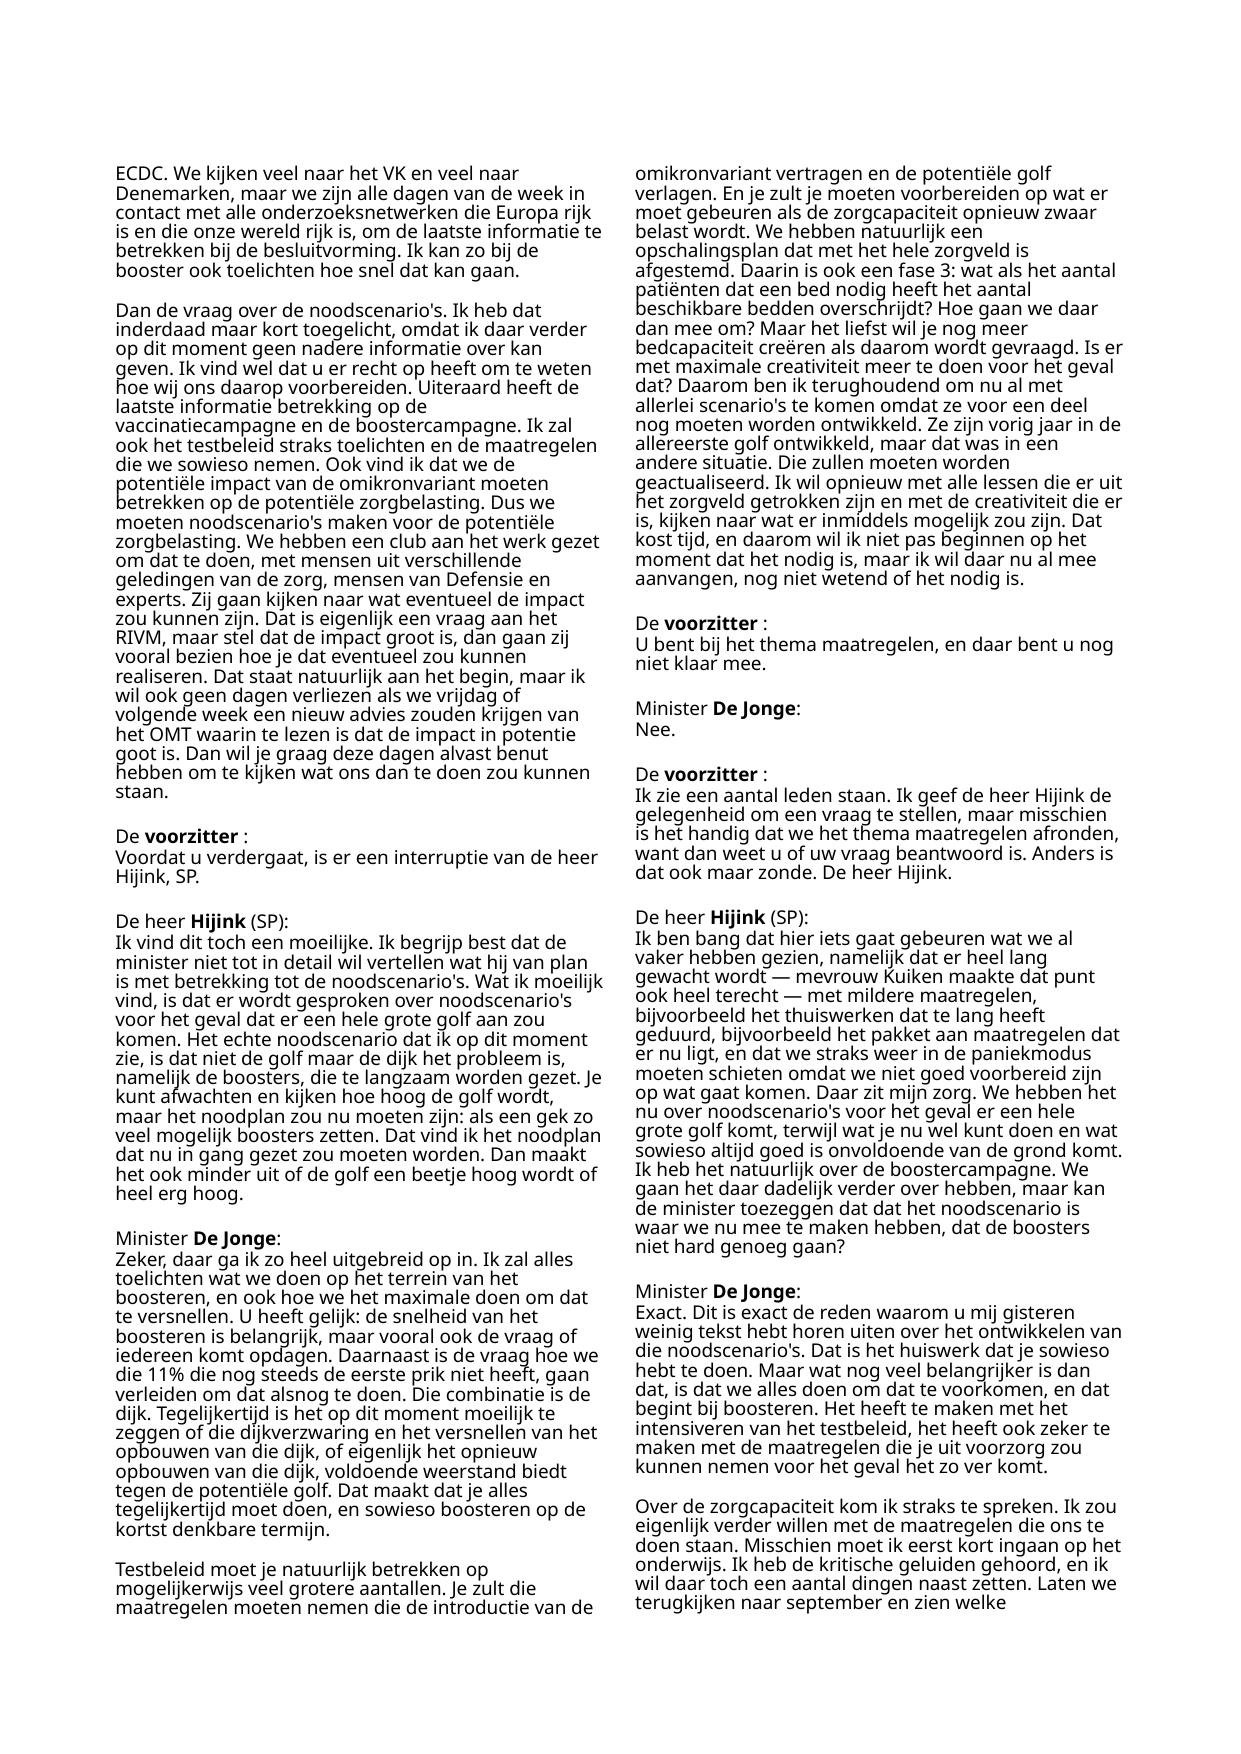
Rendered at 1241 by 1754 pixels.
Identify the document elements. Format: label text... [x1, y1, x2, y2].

text De voorzitter : [635, 610, 1125, 636]
text Ik ben bang dat hier iets gaat gebeuren wat we al vaker hebben gezien, namelijk dat er heel lang gewacht wordt — mevrouw Kuiken maakte dat punt ook heel terecht — met mildere maatregelen, bijvoorbeeld het thuiswerken dat te lang heeft geduurd, bijvoorbeeld het pakket aan maatregelen dat er nu ligt, en dat we straks weer in de paniekmodus moeten schieten omdat we niet goed voorbereid zijn op wat gaat komen. Daar zit mijn zorg. We hebben het nu over noodscenario's voor het geval er een hele grote golf komt, terwijl wat je nu wel kunt doen en wat sowieso altijd goed is onvoldoende van de grond komt. Ik heb het natuurlijk over de boostercampagne. We gaan het daar dadelijk verder over hebben, maar kan de minister toezeggen dat dat het noodscenario is waar we nu mee te maken hebben, dat de boosters niet hard genoeg gaan? [635, 930, 1125, 1257]
text Testbeleid moet je natuurlijk betrekken op mogelijkerwijs veel grotere aantallen. Je zult die maatregelen moeten nemen die de introductie van de [115, 1561, 605, 1618]
text De heer Hijink (SP): [115, 909, 605, 934]
text De voorzitter : [115, 823, 605, 849]
text Minister De Jonge: [115, 1225, 605, 1251]
text Zeker, daar ga ik zo heel uitgebreid op in. Ik zal alles toelichten wat we doen op het terrein van het boosteren, en ook hoe we het maximale doen om dat te versnellen. U heeft gelijk: de snelheid van het boosteren is belangrijk, maar vooral ook de vraag of iedereen komt opdagen. Daarnaast is de vraag hoe we die 11% die nog steeds de eerste prik niet heeft, gaan verleiden om dat alsnog te doen. Die combinatie is de dijk. Tegelijkertijd is het op dit moment moeilijk te zeggen of die dijkverzwaring en het versnellen van het opbouwen van die dijk, of eigenlijk het opnieuw opbouwen van die dijk, voldoende weerstand biedt tegen de potentiële golf. Dat maakt dat je alles tegelijkertijd moet doen, en sowieso boosteren op de kortst denkbare termijn. [115, 1251, 605, 1540]
text ECDC. We kijken veel naar het VK en veel naar Denemarken, maar we zijn alle dagen van de week in contact met alle onderzoeksnetwerken die Europa rijk is en die onze wereld rijk is, om de laatste informatie te betrekken bij de besluitvorming. Ik kan zo bij de booster ook toelichten hoe snel dat kan gaan. [115, 165, 605, 281]
text Minister De Jonge: [635, 695, 1125, 721]
text De voorzitter : [635, 761, 1125, 787]
text Exact. Dit is exact de reden waarom u mij gisteren weinig tekst hebt horen uiten over het ontwikkelen van die noodscenario's. Dat is het huiswerk dat je sowieso hebt te doen. Maar wat nog veel belangrijker is dan dat, is dat we alles doen om dat te voorkomen, en dat begint bij boosteren. Het heeft te maken met het intensiveren van het testbeleid, het heeft ook zeker te maken met de maatregelen die je uit voorzorg zou kunnen nemen voor het geval het zo ver komt. [635, 1304, 1125, 1477]
text Dan de vraag over de noodscenario's. Ik heb dat inderdaad maar kort toegelicht, omdat ik daar verder op dit moment geen nadere informatie over kan geven. Ik vind wel dat u er recht op heeft om te weten hoe wij ons daarop voorbereiden. Uiteraard heeft de laatste informatie betrekking op de vaccinatiecampagne en de boostercampagne. Ik zal ook het testbeleid straks toelichten en de maatregelen die we sowieso nemen. Ook vind ik dat we de potentiële impact van de omikronvariant moeten betrekken op de potentiële zorgbelasting. Dus we moeten noodscenario's maken voor de potentiële zorgbelasting. We hebben een club aan het werk gezet om dat te doen, met mensen uit verschillende geledingen van de zorg, mensen van Defensie en experts. Zij gaan kijken naar wat eventueel de impact zou kunnen zijn. Dat is eigenlijk een vraag aan het RIVM, maar stel dat de impact groot is, dan gaan zij vooral bezien hoe je dat eventueel zou kunnen realiseren. Dat staat natuurlijk aan het begin, maar ik wil ook geen dagen verliezen als we vrijdag of volgende week een nieuw advies zouden krijgen van het OMT waarin te lezen is dat de impact in potentie goot is. Dan wil je graag deze dagen alvast benut hebben om te kijken wat ons dan te doen zou kunnen staan. [115, 302, 605, 803]
text Ik zie een aantal leden staan. Ik geef de heer Hijink de gelegenheid om een vraag te stellen, maar misschien is het handig dat we het thema maatregelen afronden, want dan weet u of uw vraag beantwoord is. Anders is dat ook maar zonde. De heer Hijink. [635, 787, 1125, 883]
text Over de zorgcapaciteit kom ik straks te spreken. Ik zou eigenlijk verder willen met de maatregelen die ons te doen staan. Misschien moet ik eerst kort ingaan op het onderwijs. Ik heb de kritische geluiden gehoord, en ik wil daar toch een aantal dingen naast zetten. Laten we terugkijken naar september en zien welke [635, 1498, 1125, 1614]
text Nee. [635, 721, 1125, 740]
text Voordat u verdergaat, is er een interruptie van de heer Hijink, SP. [115, 849, 605, 888]
text De heer Hijink (SP): [635, 904, 1125, 930]
text Minister De Jonge: [635, 1278, 1125, 1304]
text U bent bij het thema maatregelen, en daar bent u nog niet klaar mee. [635, 636, 1125, 674]
text Ik vind dit toch een moeilijke. Ik begrijp best dat de minister niet tot in detail wil vertellen wat hij van plan is met betrekking tot de noodscenario's. Wat ik moeilijk vind, is dat er wordt gesproken over noodscenario's voor het geval dat er een hele grote golf aan zou komen. Het echte noodscenario dat ik op dit moment zie, is dat niet de golf maar de dijk het probleem is, namelijk de boosters, die te langzaam worden gezet. Je kunt afwachten en kijken hoe hoog de golf wordt, maar het noodplan zou nu moeten zijn: als een gek zo veel mogelijk boosters zetten. Dat vind ik het noodplan dat nu in gang gezet zou moeten worden. Dan maakt het ook minder uit of de golf een beetje hoog wordt of heel erg hoog. [115, 934, 605, 1204]
text omikronvariant vertragen en de potentiële golf verlagen. En je zult je moeten voorbereiden op wat er moet gebeuren als de zorgcapaciteit opnieuw zwaar belast wordt. We hebben natuurlijk een opschalingsplan dat met het hele zorgveld is afgestemd. Daarin is ook een fase 3: wat als het aantal patiënten dat een bed nodig heeft het aantal beschikbare bedden overschrijdt? Hoe gaan we daar dan mee om? Maar het liefst wil je nog meer bedcapaciteit creëren als daarom wordt gevraagd. Is er met maximale creativiteit meer te doen voor het geval dat? Daarom ben ik terughoudend om nu al met allerlei scenario's te komen omdat ze voor een deel nog moeten worden ontwikkeld. Ze zijn vorig jaar in de allereerste golf ontwikkeld, maar dat was in een andere situatie. Die zullen moeten worden geactualiseerd. Ik wil opnieuw met alle lessen die er uit het zorgveld getrokken zijn en met de creativiteit die er is, kijken naar wat er inmiddels mogelijk zou zijn. Dat kost tijd, en daarom wil ik niet pas beginnen op het moment dat het nodig is, maar ik wil daar nu al mee aanvangen, nog niet wetend of het nodig is. [635, 165, 1125, 589]
